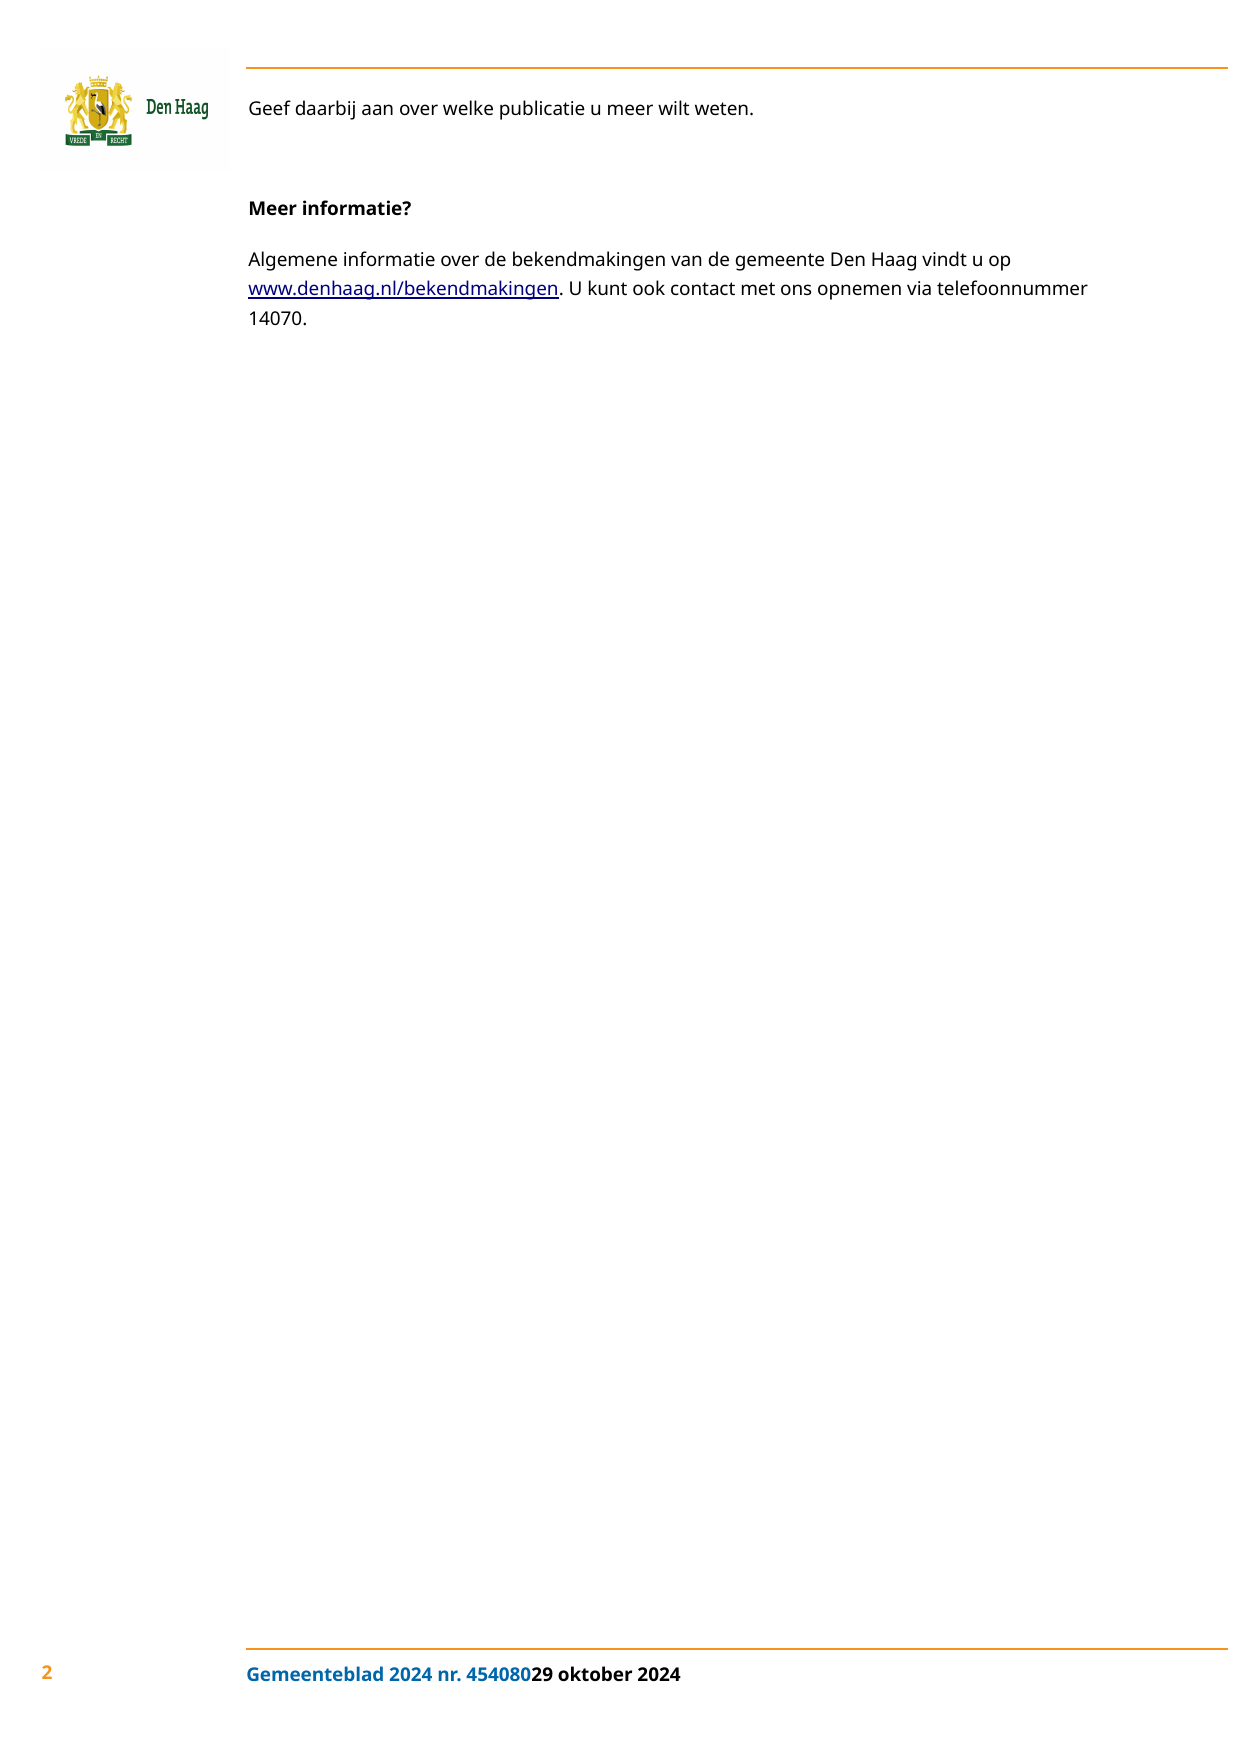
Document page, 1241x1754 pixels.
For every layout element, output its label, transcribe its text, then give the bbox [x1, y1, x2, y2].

text Geef daarbij aan over welke publicatie u meer wilt weten. [248, 95, 1152, 121]
text Algemene informatie over de bekendmakingen van de gemeente Den Haag vindt u op www.denhaag.nl/bekendmakingen. U kunt ook contact met ons opnemen via telefoonnummer 14070. [248, 246, 1152, 331]
text Meer informatie? [248, 196, 1152, 221]
picture [41, 47, 231, 172]
